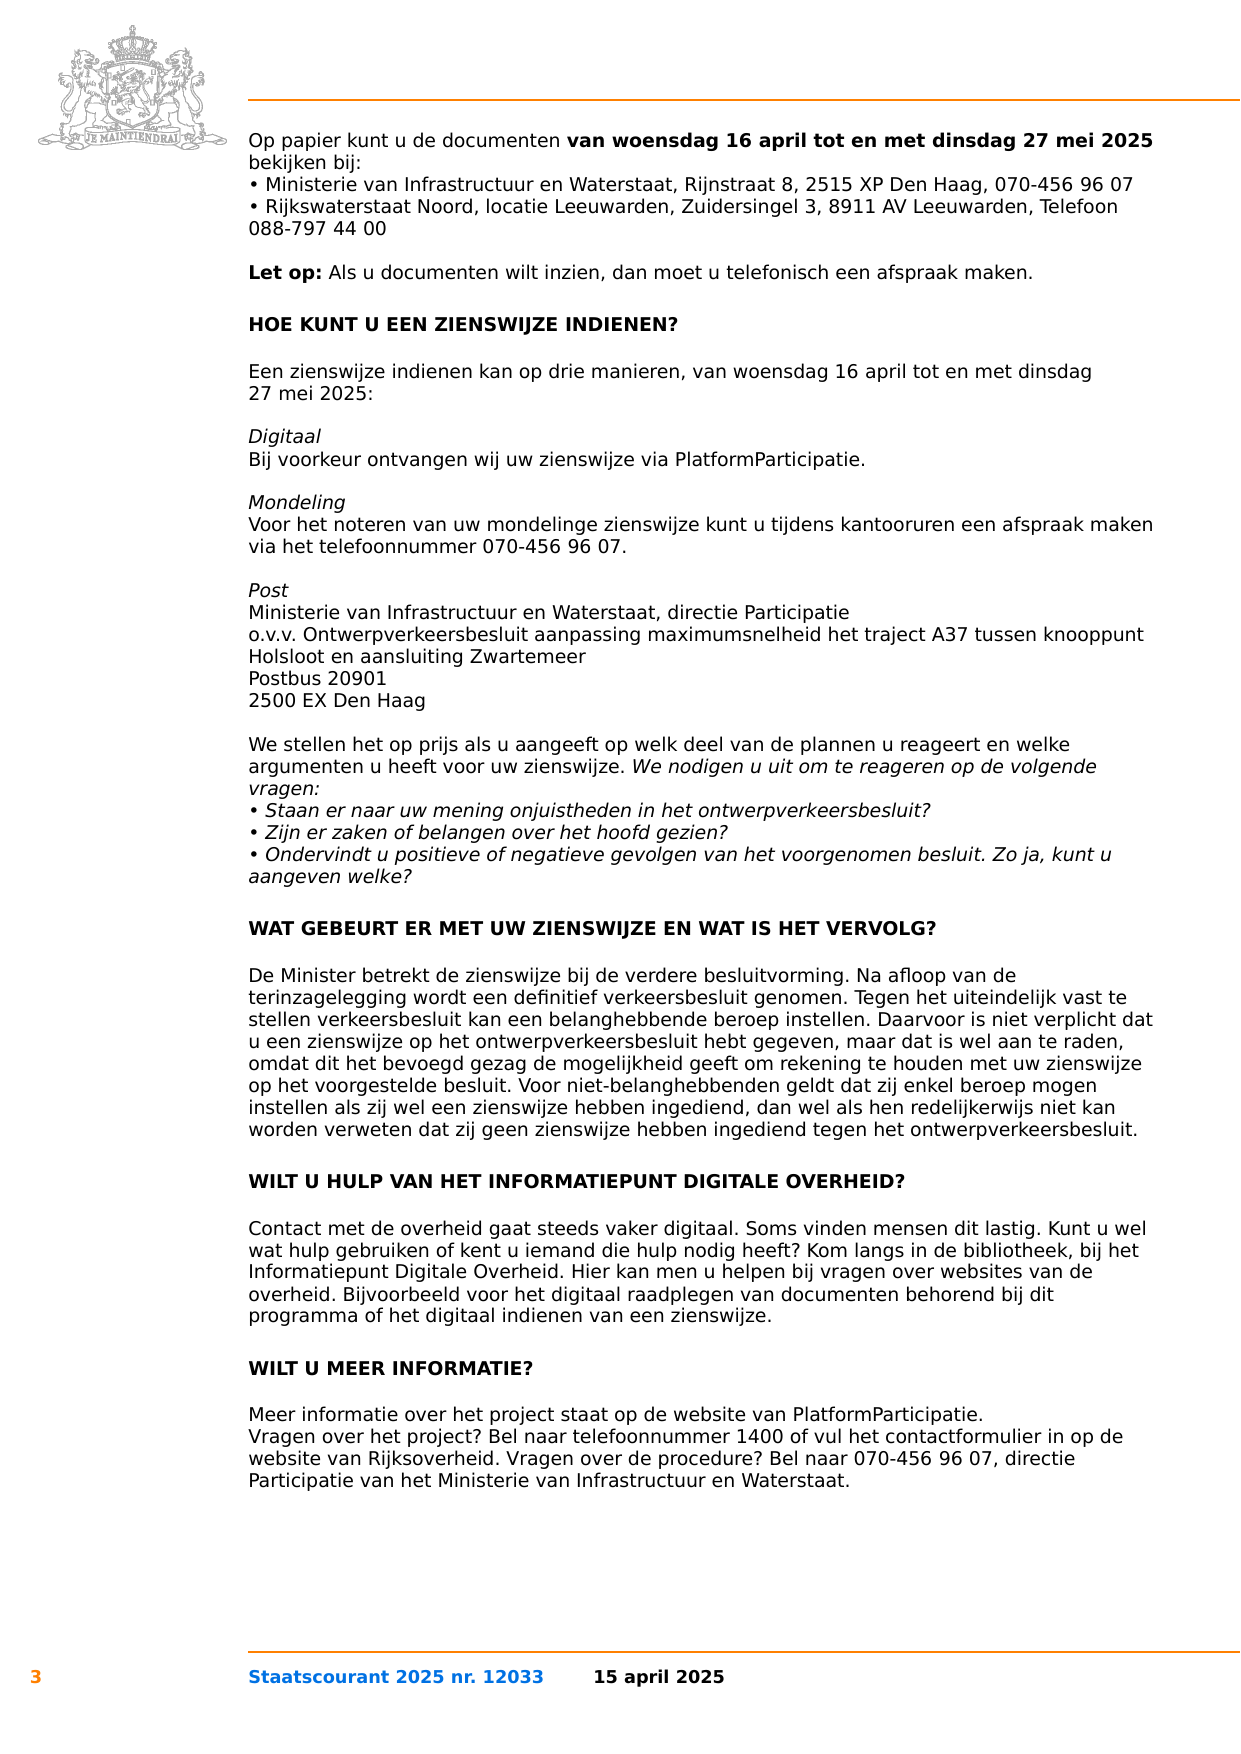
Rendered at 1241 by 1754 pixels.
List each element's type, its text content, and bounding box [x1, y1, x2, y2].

subtitle HOE KUNT U EEN ZIENSWIJZE INDIENEN? [248, 314, 1163, 336]
text Ministerie van Infrastructuur en Waterstaat, directie Participatie [248, 602, 1163, 624]
text Vragen over het project? Bel naar telefoonnummer 1400 of vul het contactformulier in op de website van Rijksoverheid. Vragen over de procedure? Bel naar 070-456 96 07, directie Participatie van het Ministerie van Infrastructuur en Waterstaat. [248, 1426, 1163, 1492]
text Een zienswijze indienen kan op drie manieren, van woensdag 16 april tot en met dinsdag 27 mei 2025: [248, 361, 1163, 404]
text De Minister betrekt de zienswijze bij de verdere besluitvorming. Na afloop van de terinzagelegging wordt een definitief verkeersbesluit genomen. Tegen het uiteindelijk vast te stellen verkeersbesluit kan een belanghebbende beroep instellen. Daarvoor is niet verplicht dat u een zienswijze op het ontwerpverkeersbesluit hebt gegeven, maar dat is wel aan te raden, omdat dit het bevoegd gezag de mogelijkheid geeft om rekening te houden met uw zienswijze op het voorgestelde besluit. Voor niet-belanghebbenden geldt dat zij enkel beroep mogen instellen als zij wel een zienswijze hebben ingediend, dan wel als hen redelijkerwijs niet kan worden verweten dat zij geen zienswijze hebben ingediend tegen het ontwerpverkeersbesluit. [248, 965, 1163, 1141]
text o.v.v. Ontwerpverkeersbesluit aanpassing maximumsnelheid het traject A37 tussen knooppunt Holsloot en aansluiting Zwartemeer [248, 624, 1163, 668]
text Mondeling [248, 492, 1163, 514]
text Postbus 20901 [248, 668, 1163, 690]
subtitle WILT U MEER INFORMATIE? [248, 1357, 1163, 1379]
text Let op: Als u documenten wilt inzien, dan moet u telefonisch een afspraak maken. [248, 262, 1163, 284]
text Voor het noteren van uw mondelinge zienswijze kunt u tijdens kantooruren een afspraak maken via het telefoonnummer 070-456 96 07. [248, 514, 1163, 558]
text Bij voorkeur ontvangen wij uw zienswijze via PlatformParticipatie. [248, 448, 1163, 470]
text • Staan er naar uw mening onjuistheden in het ontwerpverkeersbesluit? [248, 800, 1163, 822]
text Op papier kunt u de documenten van woensdag 16 april tot en met dinsdag 27 mei 2025 bekijken bij: [248, 130, 1163, 174]
subtitle WILT U HULP VAN HET INFORMATIEPUNT DIGITALE OVERHEID? [248, 1171, 1163, 1192]
text We stellen het op prijs als u aangeeft op welk deel van de plannen u reageert en welke argumenten u heeft voor uw zienswijze. We nodigen u uit om te reageren op de volgende vragen: [248, 734, 1163, 800]
text Digitaal [248, 426, 1163, 448]
subtitle WAT GEBEURT ER MET UW ZIENSWIJZE EN WAT IS HET VERVOLG? [248, 918, 1163, 940]
picture [38, 25, 227, 150]
text 2500 EX Den Haag [248, 690, 1163, 712]
text Meer informatie over het project staat op de website van PlatformParticipatie. [248, 1404, 1163, 1426]
text Post [248, 580, 1163, 602]
text Contact met de overheid gaat steeds vaker digitaal. Soms vinden mensen dit lastig. Kunt u wel wat hulp gebruiken of kent u iemand die hulp nodig heeft? Kom langs in de bibliotheek, bij het Informatiepunt Digitale Overheid. Hier kan men u helpen bij vragen over websites van de overheid. Bijvoorbeeld voor het digitaal raadplegen van documenten behorend bij dit programma of het digitaal indienen van een zienswijze. [248, 1217, 1163, 1327]
text • Ondervindt u positieve of negatieve gevolgen van het voorgenomen besluit. Zo ja, kunt u aangeven welke? [248, 844, 1163, 888]
text • Rijkswaterstaat Noord, locatie Leeuwarden, Zuidersingel 3, 8911 AV Leeuwarden, Telefoon 088-797 44 00 [248, 196, 1163, 240]
text • Ministerie van Infrastructuur en Waterstaat, Rijnstraat 8, 2515 XP Den Haag, 070-456 96 07 [248, 174, 1163, 196]
text • Zijn er zaken of belangen over het hoofd gezien? [248, 822, 1163, 844]
